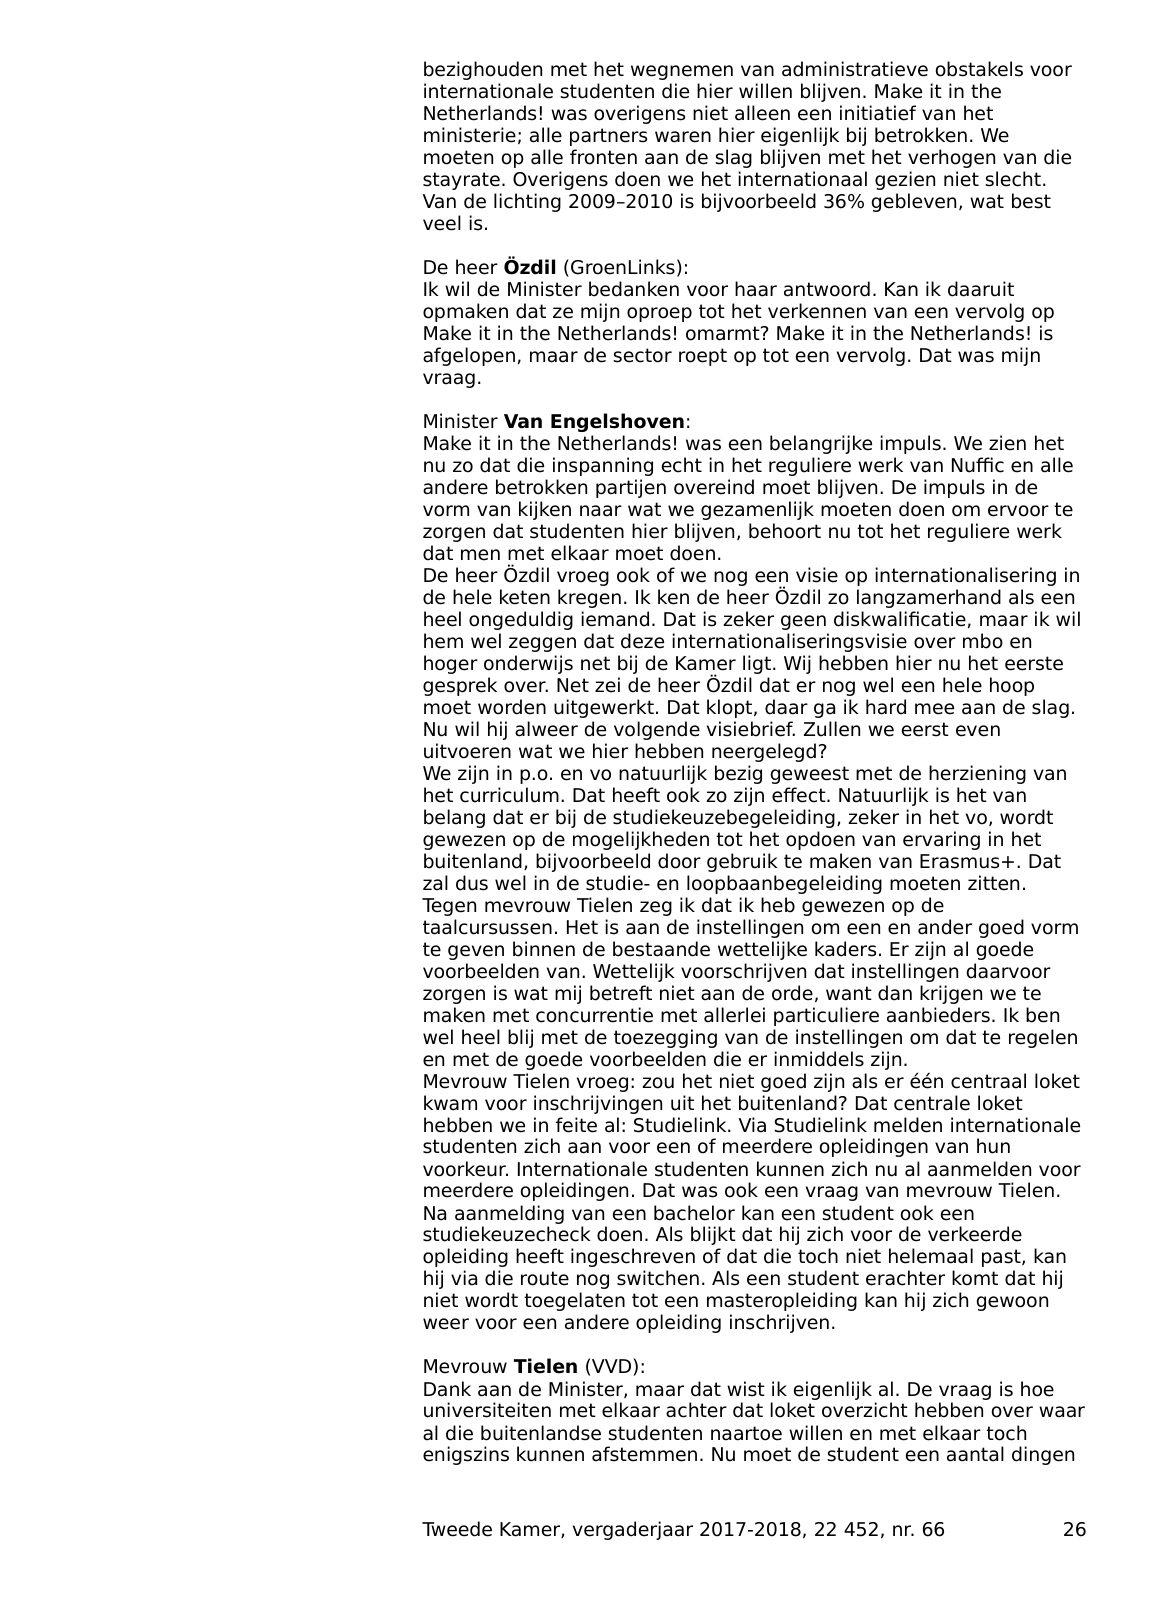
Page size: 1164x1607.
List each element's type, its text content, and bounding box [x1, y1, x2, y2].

text De heer Özdil (GroenLinks): [422, 257, 1087, 279]
text Ik wil de Minister bedanken voor haar antwoord. Kan ik daaruit opmaken dat ze mijn oproep tot het verkennen van een vervolg op Make it in the Netherlands! omarmt? Make it in the Netherlands! is afgelopen, maar de sector roept op tot een vervolg. Dat was mijn vraag. [422, 279, 1087, 389]
text De heer Özdil vroeg ook of we nog een visie op internationalisering in de hele keten kregen. Ik ken de heer Özdil zo langzamerhand als een heel ongeduldig iemand. Dat is zeker geen diskwalificatie, maar ik wil hem wel zeggen dat deze internationaliseringsvisie over mbo en hoger onderwijs net bij de Kamer ligt. Wij hebben hier nu het eerste gesprek over. Net zei de heer Özdil dat er nog wel een hele hoop moet worden uitgewerkt. Dat klopt, daar ga ik hard mee aan de slag. Nu wil hij alweer de volgende visiebrief. Zullen we eerst even uitvoeren wat we hier hebben neergelegd? [422, 565, 1087, 763]
text Minister Van Engelshoven: [422, 411, 1087, 433]
text Mevrouw Tielen (VVD): [422, 1356, 1087, 1378]
text Mevrouw Tielen vroeg: zou het niet goed zijn als er één centraal loket kwam voor inschrijvingen uit het buitenland? Dat centrale loket hebben we in feite al: Studielink. Via Studielink melden internationale studenten zich aan voor een of meerdere opleidingen van hun voorkeur. Internationale studenten kunnen zich nu al aanmelden voor meerdere opleidingen. Dat was ook een vraag van mevrouw Tielen. Na aanmelding van een bachelor kan een student ook een studiekeuzecheck doen. Als blijkt dat hij zich voor de verkeerde opleiding heeft ingeschreven of dat die toch niet helemaal past, kan hij via die route nog switchen. Als een student erachter komt dat hij niet wordt toegelaten tot een masteropleiding kan hij zich gewoon weer voor een andere opleiding inschrijven. [422, 1071, 1087, 1334]
text bezighouden met het wegnemen van administratieve obstakels voor internationale studenten die hier willen blijven. Make it in the Netherlands! was overigens niet alleen een initiatief van het ministerie; alle partners waren hier eigenlijk bij betrokken. We moeten op alle fronten aan de slag blijven met het verhogen van die stayrate. Overigens doen we het internationaal gezien niet slecht. Van de lichting 2009–2010 is bijvoorbeeld 36% gebleven, wat best veel is. [422, 59, 1087, 235]
text Tegen mevrouw Tielen zeg ik dat ik heb gewezen op de taalcursussen. Het is aan de instellingen om een en ander goed vorm te geven binnen de bestaande wettelijke kaders. Er zijn al goede voorbeelden van. Wettelijk voorschrijven dat instellingen daarvoor zorgen is wat mij betreft niet aan de orde, want dan krijgen we te maken met concurrentie met allerlei particuliere aanbieders. Ik ben wel heel blij met de toezegging van de instellingen om dat te regelen en met de goede voorbeelden die er inmiddels zijn. [422, 895, 1087, 1071]
text We zijn in p.o. en vo natuurlijk bezig geweest met de herziening van het curriculum. Dat heeft ook zo zijn effect. Natuurlijk is het van belang dat er bij de studiekeuzebegeleiding, zeker in het vo, wordt gewezen op de mogelijkheden tot het opdoen van ervaring in het buitenland, bijvoorbeeld door gebruik te maken van Erasmus+. Dat zal dus wel in de studie- en loopbaanbegeleiding moeten zitten. [422, 763, 1087, 895]
text Make it in the Netherlands! was een belangrijke impuls. We zien het nu zo dat die inspanning echt in het reguliere werk van Nuffic en alle andere betrokken partijen overeind moet blijven. De impuls in de vorm van kijken naar wat we gezamenlijk moeten doen om ervoor te zorgen dat studenten hier blijven, behoort nu tot het reguliere werk dat men met elkaar moet doen. [422, 433, 1087, 565]
text Dank aan de Minister, maar dat wist ik eigenlijk al. De vraag is hoe universiteiten met elkaar achter dat loket overzicht hebben over waar al die buitenlandse studenten naartoe willen en met elkaar toch enigszins kunnen afstemmen. Nu moet de student een aantal dingen [422, 1378, 1087, 1466]
